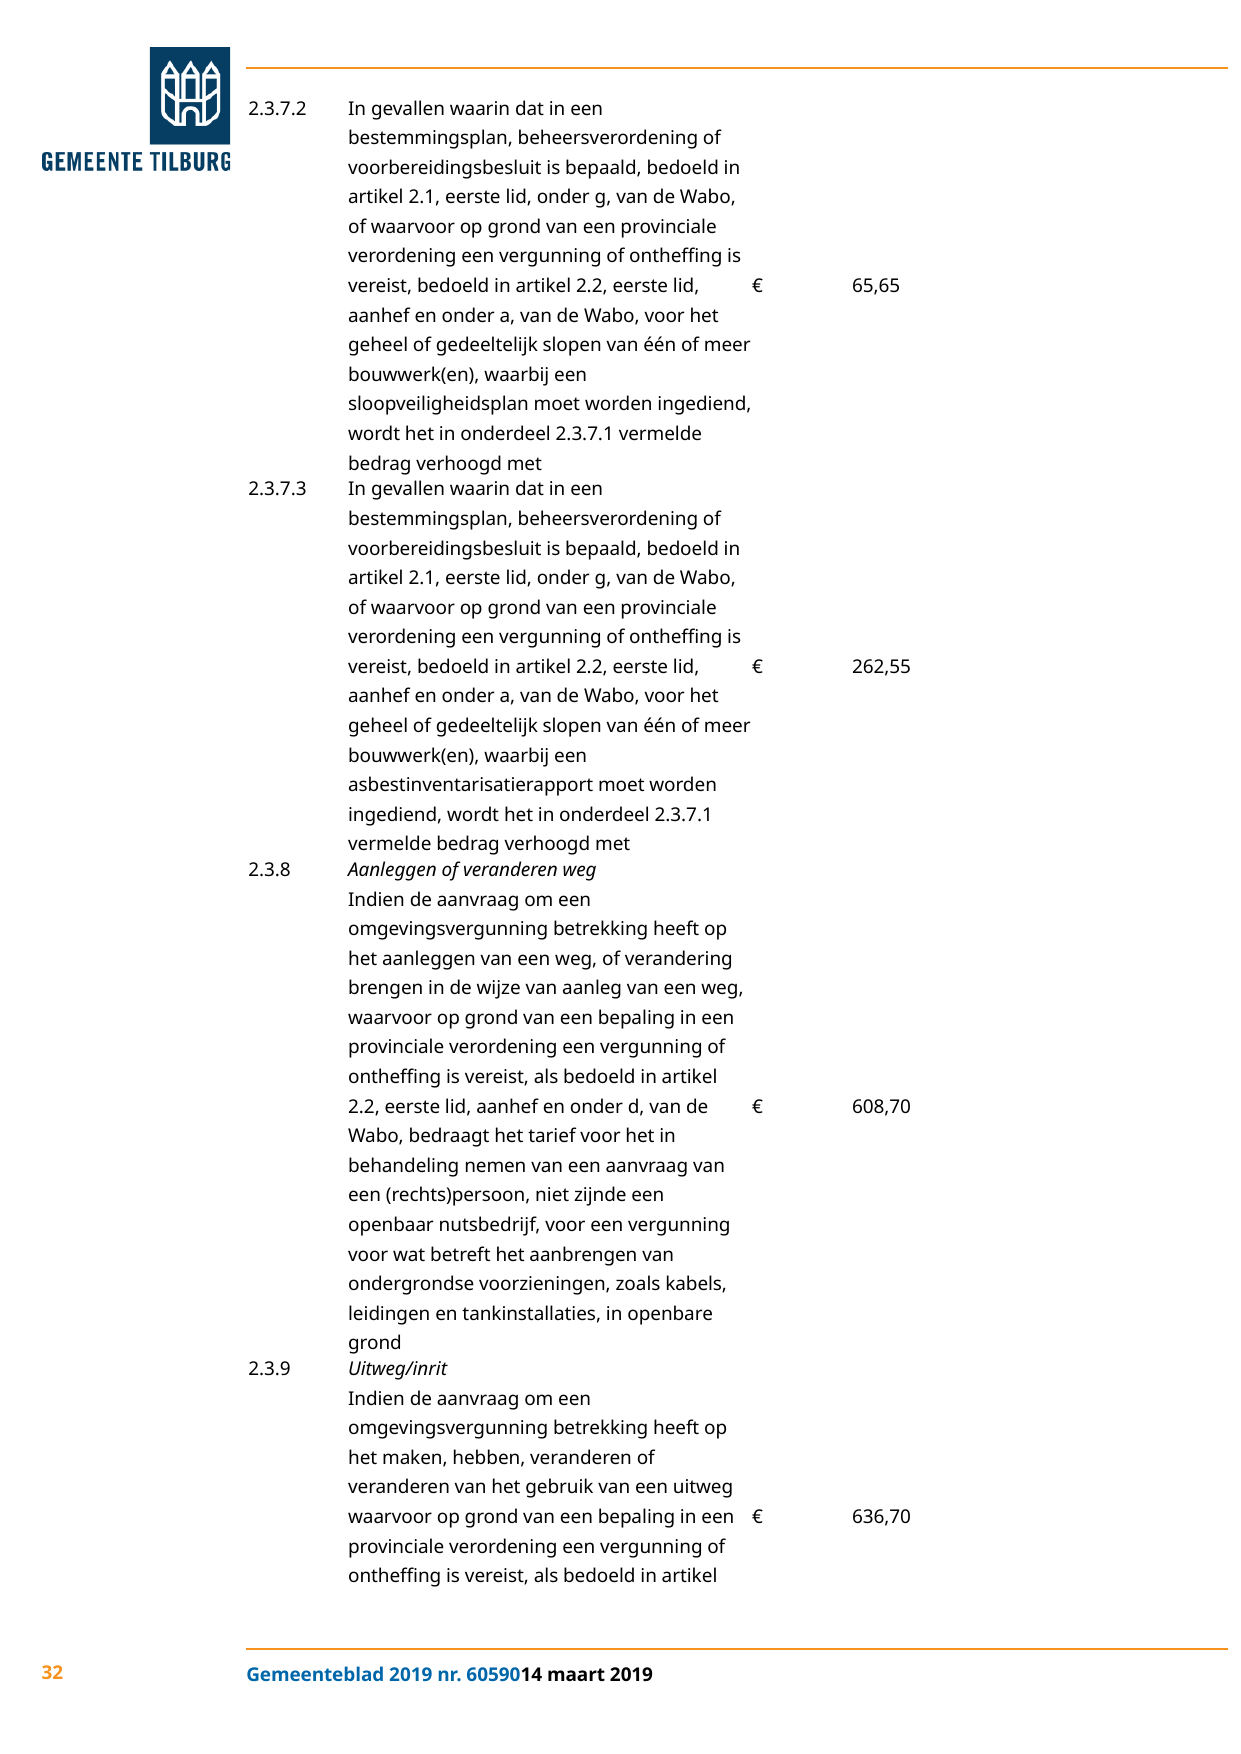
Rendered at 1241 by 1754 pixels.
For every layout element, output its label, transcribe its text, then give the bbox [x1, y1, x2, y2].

table_cell € [752, 95, 852, 476]
table_cell 2.3.7.3 [248, 476, 348, 856]
table_cell 2.3.9 [248, 1355, 348, 1588]
table_cell € [752, 476, 852, 856]
table_cell € [752, 1355, 852, 1588]
table_cell In gevallen waarin dat in een bestemmingsplan, beheersverordening of voorbereidingsbesluit is bepaald, bedoeld in artikel 2.1, eerste lid, onder g, van de Wabo, of waarvoor op grond van een provinciale verordening een vergunning of ontheffing is vereist, bedoeld in artikel 2.2, eerste lid, aanhef en onder a, van de Wabo, voor het geheel of gedeeltelijk slopen van één of meer bouwwerk(en), waarbij een asbestinventarisatierapport moet worden ingediend, wordt het in onderdeel 2.3.7.1 vermelde bedrag verhoogd met [348, 476, 752, 856]
table_cell € [752, 856, 852, 1355]
table_cell 608,70 [852, 856, 1152, 1355]
table_cell In gevallen waarin dat in een bestemmingsplan, beheersverordening of voorbereidingsbesluit is bepaald, bedoeld in artikel 2.1, eerste lid, onder g, van de Wabo, of waarvoor op grond van een provinciale verordening een vergunning of ontheffing is vereist, bedoeld in artikel 2.2, eerste lid, aanhef en onder a, van de Wabo, voor het geheel of gedeeltelijk slopen van één of meer bouwwerk(en), waarbij een sloopveiligheidsplan moet worden ingediend, wordt het in onderdeel 2.3.7.1 vermelde bedrag verhoogd met [348, 95, 752, 476]
table_cell Uitweg/inrit Indien de aanvraag om een omgevingsvergunning betrekking heeft op het maken, hebben, veranderen of veranderen van het gebruik van een uitweg waarvoor op grond van een bepaling in een provinciale verordening een vergunning of ontheffing is vereist, als bedoeld in artikel [348, 1355, 752, 1588]
table_cell 2.3.8 [248, 856, 348, 1355]
table_cell 636,70 [852, 1355, 1152, 1588]
table_cell 2.3.7.2 [248, 95, 348, 476]
table_cell 65,65 [852, 95, 1152, 476]
picture [41, 47, 231, 172]
table_cell 262,55 [852, 476, 1152, 856]
table_cell Aanleggen of veranderen weg Indien de aanvraag om een omgevingsvergunning betrekking heeft op het aanleggen van een weg, of verandering brengen in de wijze van aanleg van een weg, waarvoor op grond van een bepaling in een provinciale verordening een vergunning of ontheffing is vereist, als bedoeld in artikel 2.2, eerste lid, aanhef en onder d, van de Wabo, bedraagt het tarief voor het in behandeling nemen van een aanvraag van een (rechts)persoon, niet zijnde een openbaar nutsbedrijf, voor een vergunning voor wat betreft het aanbrengen van ondergrondse voorzieningen, zoals kabels, leidingen en tankinstallaties, in openbare grond [348, 856, 752, 1355]
